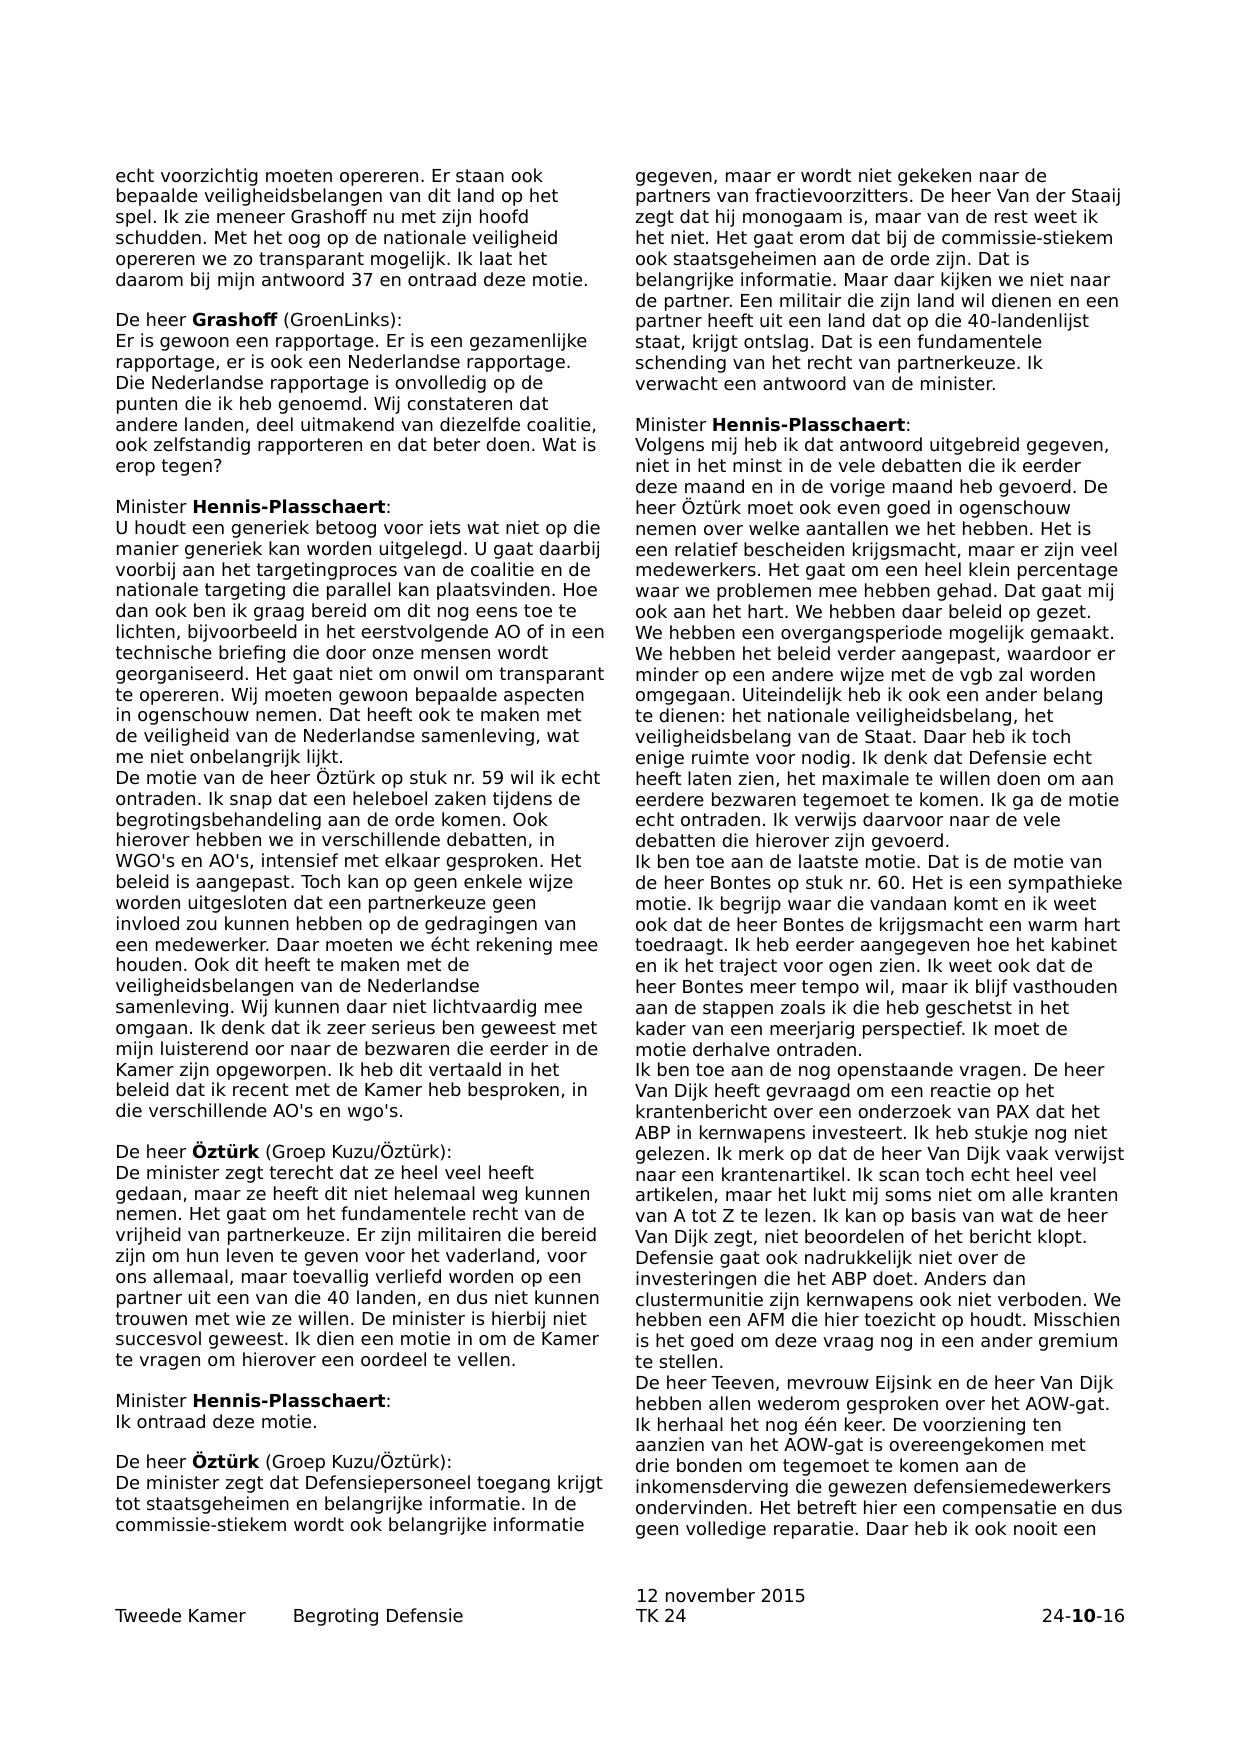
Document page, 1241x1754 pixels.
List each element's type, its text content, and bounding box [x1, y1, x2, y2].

text Minister Hennis-Plasschaert: [115, 1391, 605, 1412]
text U houdt een generiek betoog voor iets wat niet op die manier generiek kan worden uitgelegd. U gaat daarbij voorbij aan het targetingproces van de coalitie en de nationale targeting die parallel kan plaatsvinden. Hoe dan ook ben ik graag bereid om dit nog eens toe te lichten, bijvoorbeeld in het eerstvolgende AO of in een technische briefing die door onze mensen wordt georganiseerd. Het gaat niet om onwil om transparant te opereren. Wij moeten gewoon bepaalde aspecten in ogenschouw nemen. Dat heeft ook te maken met de veiligheid van de Nederlandse samenleving, wat me niet onbelangrijk lijkt. [115, 518, 605, 768]
text Minister Hennis-Plasschaert: [635, 414, 1125, 435]
text Ik ben toe aan de nog openstaande vragen. De heer Van Dijk heeft gevraagd om een reactie op het krantenbericht over een onderzoek van PAX dat het ABP in kernwapens investeert. Ik heb stukje nog niet gelezen. Ik merk op dat de heer Van Dijk vaak verwijst naar een krantenartikel. Ik scan toch echt heel veel artikelen, maar het lukt mij soms niet om alle kranten van A tot Z te lezen. Ik kan op basis van wat de heer Van Dijk zegt, niet beoordelen of het bericht klopt. Defensie gaat ook nadrukkelijk niet over de investeringen die het ABP doet. Anders dan clustermunitie zijn kernwapens ook niet verboden. We hebben een AFM die hier toezicht op houdt. Misschien is het goed om deze vraag nog in een ander gremium te stellen. [635, 1060, 1125, 1373]
text Volgens mij heb ik dat antwoord uitgebreid gegeven, niet in het minst in de vele debatten die ik eerder deze maand en in de vorige maand heb gevoerd. De heer Öztürk moet ook even goed in ogenschouw nemen over welke aantallen we het hebben. Het is een relatief bescheiden krijgsmacht, maar er zijn veel medewerkers. Het gaat om een heel klein percentage waar we problemen mee hebben gehad. Dat gaat mij ook aan het hart. We hebben daar beleid op gezet. We hebben een overgangsperiode mogelijk gemaakt. We hebben het beleid verder aangepast, waardoor er minder op een andere wijze met de vgb zal worden omgegaan. Uiteindelijk heb ik ook een ander belang te dienen: het nationale veiligheidsbelang, het veiligheidsbelang van de Staat. Daar heb ik toch enige ruimte voor nodig. Ik denk dat Defensie echt heeft laten zien, het maximale te willen doen om aan eerdere bezwaren tegemoet te komen. Ik ga de motie echt ontraden. Ik verwijs daarvoor naar de vele debatten die hierover zijn gevoerd. [635, 435, 1125, 852]
text De minister zegt terecht dat ze heel veel heeft gedaan, maar ze heeft dit niet helemaal weg kunnen nemen. Het gaat om het fundamentele recht van de vrijheid van partnerkeuze. Er zijn militairen die bereid zijn om hun leven te geven voor het vaderland, voor ons allemaal, maar toevallig verliefd worden op een partner uit een van die 40 landen, en dus niet kunnen trouwen met wie ze willen. De minister is hierbij niet succesvol geweest. Ik dien een motie in om de Kamer te vragen om hierover een oordeel te vellen. [115, 1162, 605, 1371]
text echt voorzichtig moeten opereren. Er staan ook bepaalde veiligheidsbelangen van dit land op het spel. Ik zie meneer Grashoff nu met zijn hoofd schudden. Met het oog op de nationale veiligheid opereren we zo transparant mogelijk. Ik laat het daarom bij mijn antwoord 37 en ontraad deze motie. [115, 165, 605, 290]
text Minister Hennis-Plasschaert: [115, 497, 605, 518]
text De heer Teeven, mevrouw Eijsink en de heer Van Dijk hebben allen wederom gesproken over het AOW-gat. Ik herhaal het nog één keer. De voorziening ten aanzien van het AOW-gat is overeengekomen met drie bonden om tegemoet te komen aan de inkomensderving die gewezen defensiemedewerkers ondervinden. Het betreft hier een compensatie en dus geen volledige reparatie. Daar heb ik ook nooit een [635, 1373, 1125, 1539]
text De motie van de heer Öztürk op stuk nr. 59 wil ik echt ontraden. Ik snap dat een heleboel zaken tijdens de begrotingsbehandeling aan de orde komen. Ook hierover hebben we in verschillende debatten, in WGO's en AO's, intensief met elkaar gesproken. Het beleid is aangepast. Toch kan op geen enkele wijze worden uitgesloten dat een partnerkeuze geen invloed zou kunnen hebben op de gedragingen van een medewerker. Daar moeten we écht rekening mee houden. Ook dit heeft te maken met de veiligheidsbelangen van de Nederlandse samenleving. Wij kunnen daar niet lichtvaardig mee omgaan. Ik denk dat ik zeer serieus ben geweest met mijn luisterend oor naar de bezwaren die eerder in de Kamer zijn opgeworpen. Ik heb dit vertaald in het beleid dat ik recent met de Kamer heb besproken, in die verschillende AO's en wgo's. [115, 768, 605, 1122]
text Er is gewoon een rapportage. Er is een gezamenlijke rapportage, er is ook een Nederlandse rapportage. Die Nederlandse rapportage is onvolledig op de punten die ik heb genoemd. Wij constateren dat andere landen, deel uitmakend van diezelfde coalitie, ook zelfstandig rapporteren en dat beter doen. Wat is erop tegen? [115, 331, 605, 477]
text De minister zegt dat Defensiepersoneel toegang krijgt tot staatsgeheimen en belangrijke informatie. In de commissie-stiekem wordt ook belangrijke informatie [115, 1473, 605, 1536]
text gegeven, maar er wordt niet gekeken naar de partners van fractievoorzitters. De heer Van der Staaij zegt dat hij monogaam is, maar van de rest weet ik het niet. Het gaat erom dat bij de commissie-stiekem ook staatsgeheimen aan de orde zijn. Dat is belangrijke informatie. Maar daar kijken we niet naar de partner. Een militair die zijn land wil dienen en een partner heeft uit een land dat op die 40-landenlijst staat, krijgt ontslag. Dat is een fundamentele schending van het recht van partnerkeuze. Ik verwacht een antwoord van de minister. [635, 165, 1125, 394]
text Ik ben toe aan de laatste motie. Dat is de motie van de heer Bontes op stuk nr. 60. Het is een sympathieke motie. Ik begrijp waar die vandaan komt en ik weet ook dat de heer Bontes de krijgsmacht een warm hart toedraagt. Ik heb eerder aangegeven hoe het kabinet en ik het traject voor ogen zien. Ik weet ook dat de heer Bontes meer tempo wil, maar ik blijf vasthouden aan de stappen zoals ik die heb geschetst in het kader van een meerjarig perspectief. Ik moet de motie derhalve ontraden. [635, 852, 1125, 1060]
text De heer Öztürk (Groep Kuzu/Öztürk): [115, 1142, 605, 1162]
text Ik ontraad deze motie. [115, 1412, 605, 1432]
text De heer Grashoff (GroenLinks): [115, 310, 605, 331]
text De heer Öztürk (Groep Kuzu/Öztürk): [115, 1452, 605, 1473]
